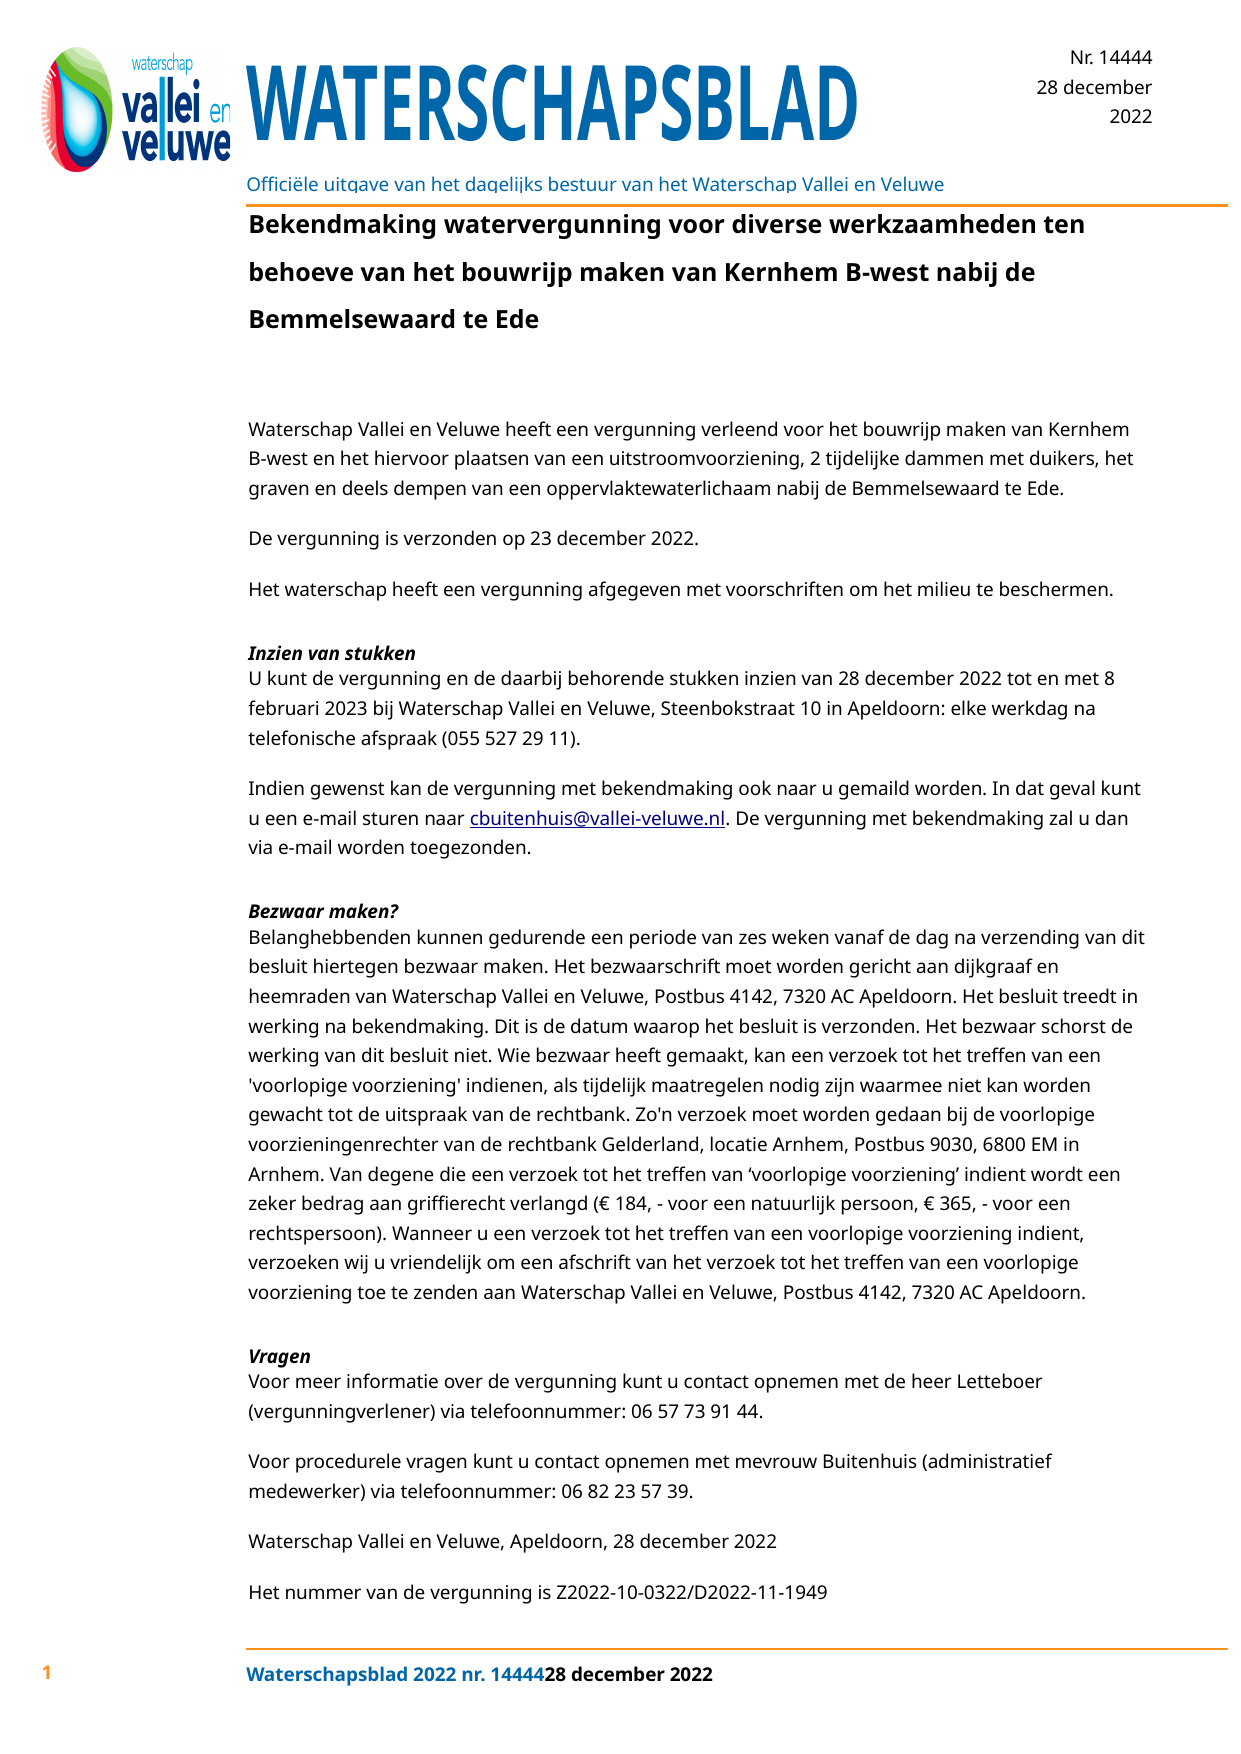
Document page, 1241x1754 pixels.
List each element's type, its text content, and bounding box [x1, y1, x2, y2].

text De vergunning is verzonden op 23 december 2022. [248, 526, 1152, 551]
text Bekendmaking watervergunning voor diverse werkzaamheden ten behoeve van het bouwrijp maken van Kernhem B-west nabij de Bemmelsewaard te Ede [248, 207, 1152, 336]
text Inzien van stukken [248, 640, 1152, 666]
text Indien gewenst kan de vergunning met bekendmaking ook naar u gemaild worden. In dat geval kunt u een e-mail sturen naar cbuitenhuis@vallei-veluwe.nl. De vergunning met bekendmaking zal u dan via e-mail worden toegezonden. [248, 775, 1152, 860]
text Voor meer informatie over de vergunning kunt u contact opnemen met de heer Letteboer (vergunningverlener) via telefoonnummer: 06 57 73 91 44. [248, 1369, 1152, 1424]
text U kunt de vergunning en de daarbij behorende stukken inzien van 28 december 2022 tot en met 8 februari 2023 bij Waterschap Vallei en Veluwe, Steenbokstraat 10 in Apeldoorn: elke werkdag na telefonische afspraak (055 527 29 11). [248, 666, 1152, 751]
text Waterschap Vallei en Veluwe, Apeldoorn, 28 december 2022 [248, 1529, 1152, 1554]
text Vragen [248, 1343, 1152, 1369]
text Het nummer van de vergunning is Z2022-10-0322/D2022-11-1949 [248, 1579, 1152, 1605]
text Belanghebbenden kunnen gedurende een periode van zes weken vanaf de dag na verzending van dit besluit hiertegen bezwaar maken. Het bezwaarschrift moet worden gericht aan dijkgraaf en heemraden van Waterschap Vallei en Veluwe, Postbus 4142, 7320 AC Apeldoorn. Het besluit treedt in werking na bekendmaking. Dit is de datum waarop het besluit is verzonden. Het bezwaar schorst de werking van dit besluit niet. Wie bezwaar heeft gemaakt, kan een verzoek tot het treffen van een 'voorlopige voorziening' indienen, als tijdelijk maatregelen nodig zijn waarmee niet kan worden gewacht tot de uitspraak van de rechtbank. Zo'n verzoek moet worden gedaan bij de voorlopige voorzieningenrechter van de rechtbank Gelderland, locatie Arnhem, Postbus 9030, 6800 EM in Arnhem. Van degene die een verzoek tot het treffen van ‘voorlopige voorziening’ indient wordt een zeker bedrag aan griffierecht verlangd (€ 184, - voor een natuurlijk persoon, € 365, - voor een rechtspersoon). Wanneer u een verzoek tot het treffen van een voorlopige voorziening indient, verzoeken wij u vriendelijk om een afschrift van het verzoek tot het treffen van een voorlopige voorziening toe te zenden aan Waterschap Vallei en Veluwe, Postbus 4142, 7320 AC Apeldoorn. [248, 924, 1152, 1305]
text Waterschap Vallei en Veluwe heeft een vergunning verleend voor het bouwrijp maken van Kernhem B-west en het hiervoor plaatsen van een uitstroomvoorziening, 2 tijdelijke dammen met duikers, het graven en deels dempen van een oppervlaktewaterlichaam nabij de Bemmelsewaard te Ede. [248, 416, 1152, 501]
text Bezwaar maken? [248, 898, 1152, 924]
picture [41, 47, 231, 172]
text Voor procedurele vragen kunt u contact opnemen met mevrouw Buitenhuis (administratief medewerker) via telefoonnummer: 06 82 23 57 39. [248, 1449, 1152, 1504]
text Het waterschap heeft een vergunning afgegeven met voorschriften om het milieu te beschermen. [248, 576, 1152, 602]
